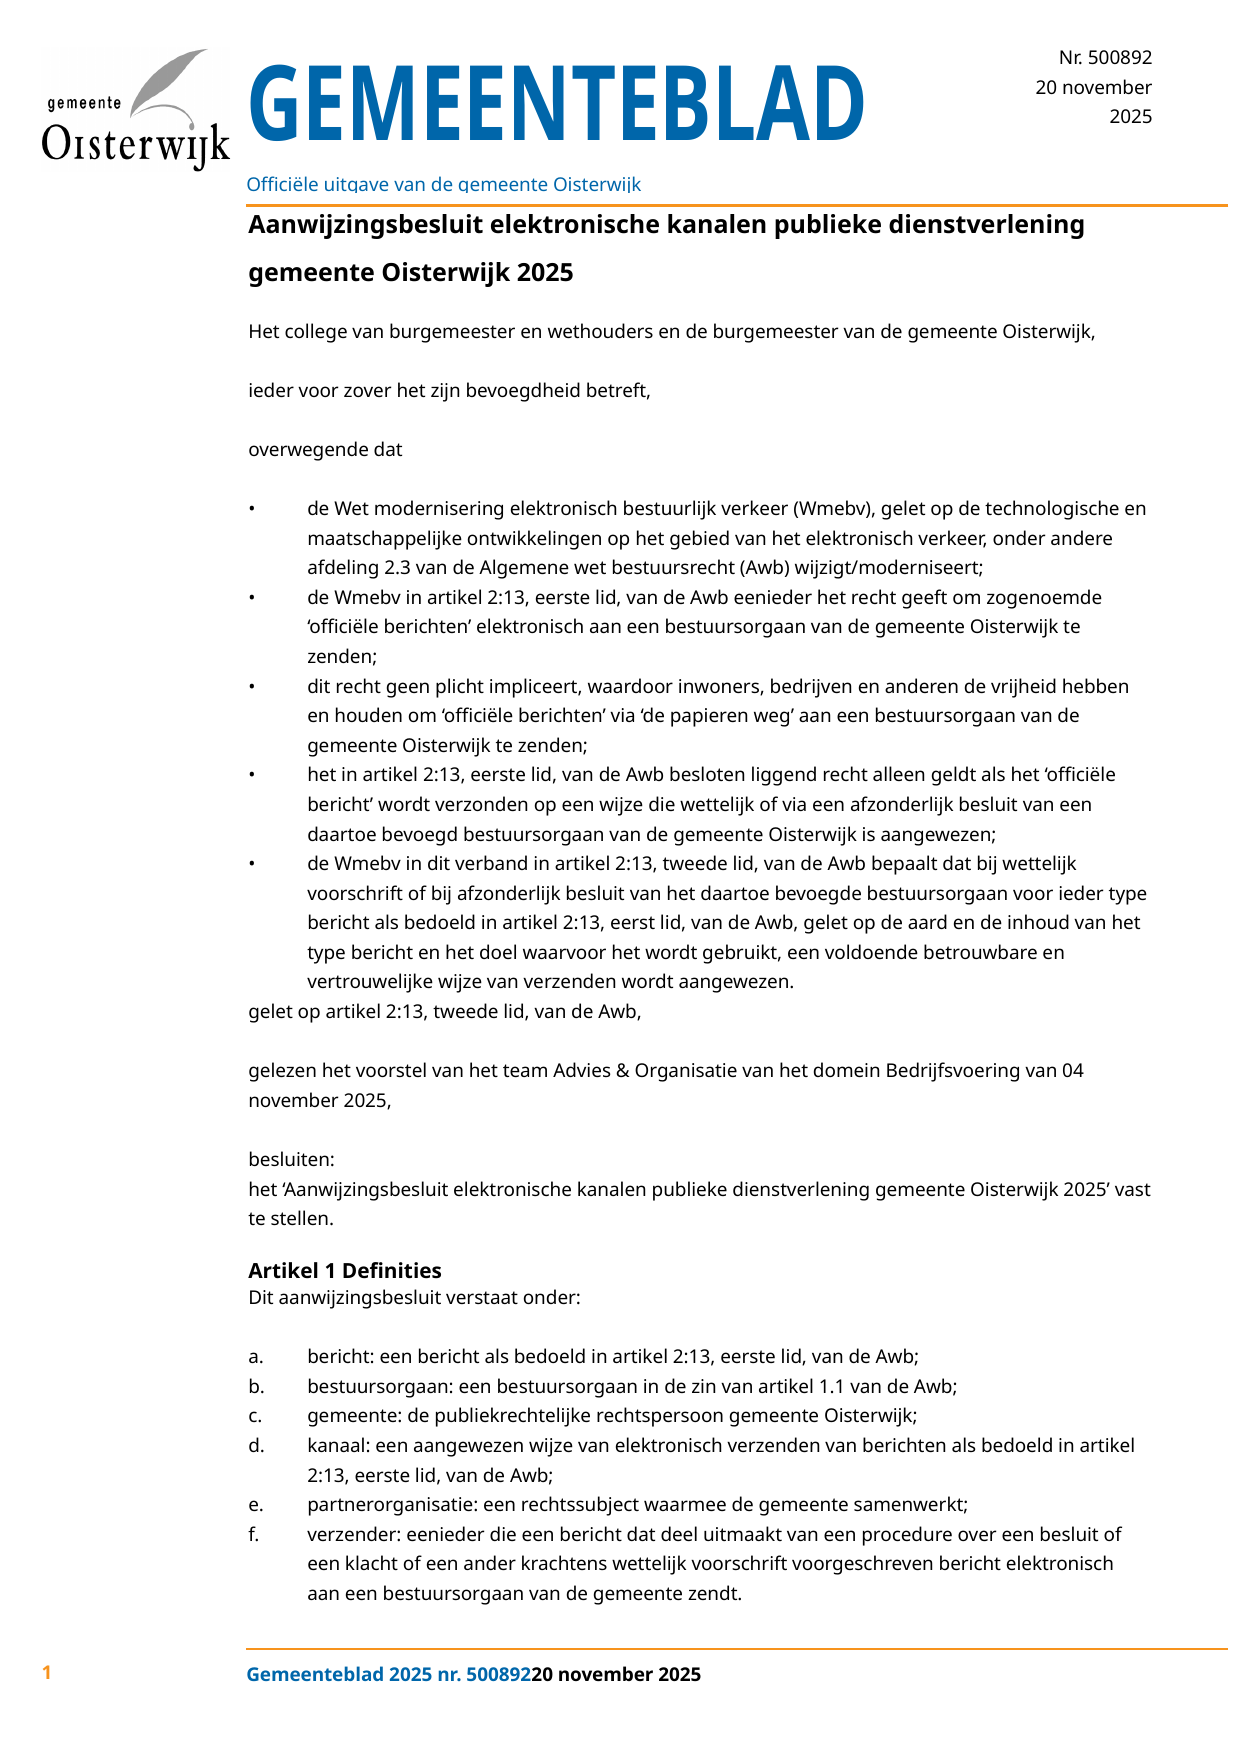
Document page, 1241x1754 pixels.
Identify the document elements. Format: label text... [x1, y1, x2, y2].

list gemeente: de publiekrechtelijke rechtspersoon gemeente Oisterwijk; [248, 1403, 1152, 1428]
list bestuursorgaan: een bestuursorgaan in de zin van artikel 1.1 van de Awb; [248, 1373, 1152, 1399]
list het in artikel 2:13, eerste lid, van de Awb besloten liggend recht alleen geldt als het ‘officiële bericht’ wordt verzonden op een wijze die wettelijk of via een afzonderlijk besluit van een daartoe bevoegd bestuursorgaan van de gemeente Oisterwijk is aangewezen; [248, 762, 1152, 847]
text Aanwijzingsbesluit elektronische kanalen publieke dienstverlening gemeente Oisterwijk 2025 [248, 207, 1152, 288]
text gelet op artikel 2:13, tweede lid, van de Awb, [248, 998, 1152, 1024]
list bericht: een bericht als bedoeld in artikel 2:13, eerste lid, van de Awb; [248, 1343, 1152, 1369]
text Artikel 1 Definities [248, 1256, 1152, 1284]
text het ‘Aanwijzingsbesluit elektronische kanalen publieke dienstverlening gemeente Oisterwijk 2025’ vast te stellen. [248, 1176, 1152, 1231]
text overwegende dat [248, 436, 1152, 462]
list de Wet modernisering elektronisch bestuurlijk verkeer (Wmebv), gelet op de technologische en maatschappelijke ontwikkelingen op het gebied van het elektronisch verkeer, onder andere afdeling 2.3 van de Algemene wet bestuursrecht (Awb) wijzigt/moderniseert; [248, 495, 1152, 580]
list partnerorganisatie: een rechtssubject waarmee de gemeente samenwerkt; [248, 1491, 1152, 1517]
text gelezen het voorstel van het team Advies & Organisatie van het domein Bedrijfsvoering van 04 november 2025, [248, 1057, 1152, 1113]
list de Wmebv in dit verband in artikel 2:13, tweede lid, van de Awb bepaalt dat bij wettelijk voorschrift of bij afzonderlijk besluit van het daartoe bevoegde bestuursorgaan voor ieder type bericht als bedoeld in artikel 2:13, eerst lid, van de Awb, gelet op de aard en de inhoud van het type bericht en het doel waarvoor het wordt gebruikt, een voldoende betrouwbare en vertrouwelijke wijze van verzenden wordt aangewezen. [248, 850, 1152, 994]
text ieder voor zover het zijn bevoegdheid betreft, [248, 377, 1152, 403]
list kanaal: een aangewezen wijze van elektronisch verzenden van berichten als bedoeld in artikel 2:13, eerste lid, van de Awb; [248, 1432, 1152, 1487]
text Dit aanwijzingsbesluit verstaat onder: [248, 1284, 1152, 1310]
picture [41, 47, 231, 172]
text Het college van burgemeester en wethouders en de burgemeester van de gemeente Oisterwijk, [248, 318, 1152, 344]
list de Wmebv in artikel 2:13, eerste lid, van de Awb eenieder het recht geeft om zogenoemde ‘officiële berichten’ elektronisch aan een bestuursorgaan van de gemeente Oisterwijk te zenden; [248, 584, 1152, 669]
list dit recht geen plicht impliceert, waardoor inwoners, bedrijven en anderen de vrijheid hebben en houden om ‘officiële berichten’ via ‘de papieren weg’ aan een bestuursorgaan van de gemeente Oisterwijk te zenden; [248, 673, 1152, 758]
text besluiten: [248, 1146, 1152, 1172]
list verzender: eenieder die een bericht dat deel uitmaakt van een procedure over een besluit of een klacht of een ander krachtens wettelijk voorschrift voorgeschreven bericht elektronisch aan een bestuursorgaan van de gemeente zendt. [248, 1521, 1152, 1606]
